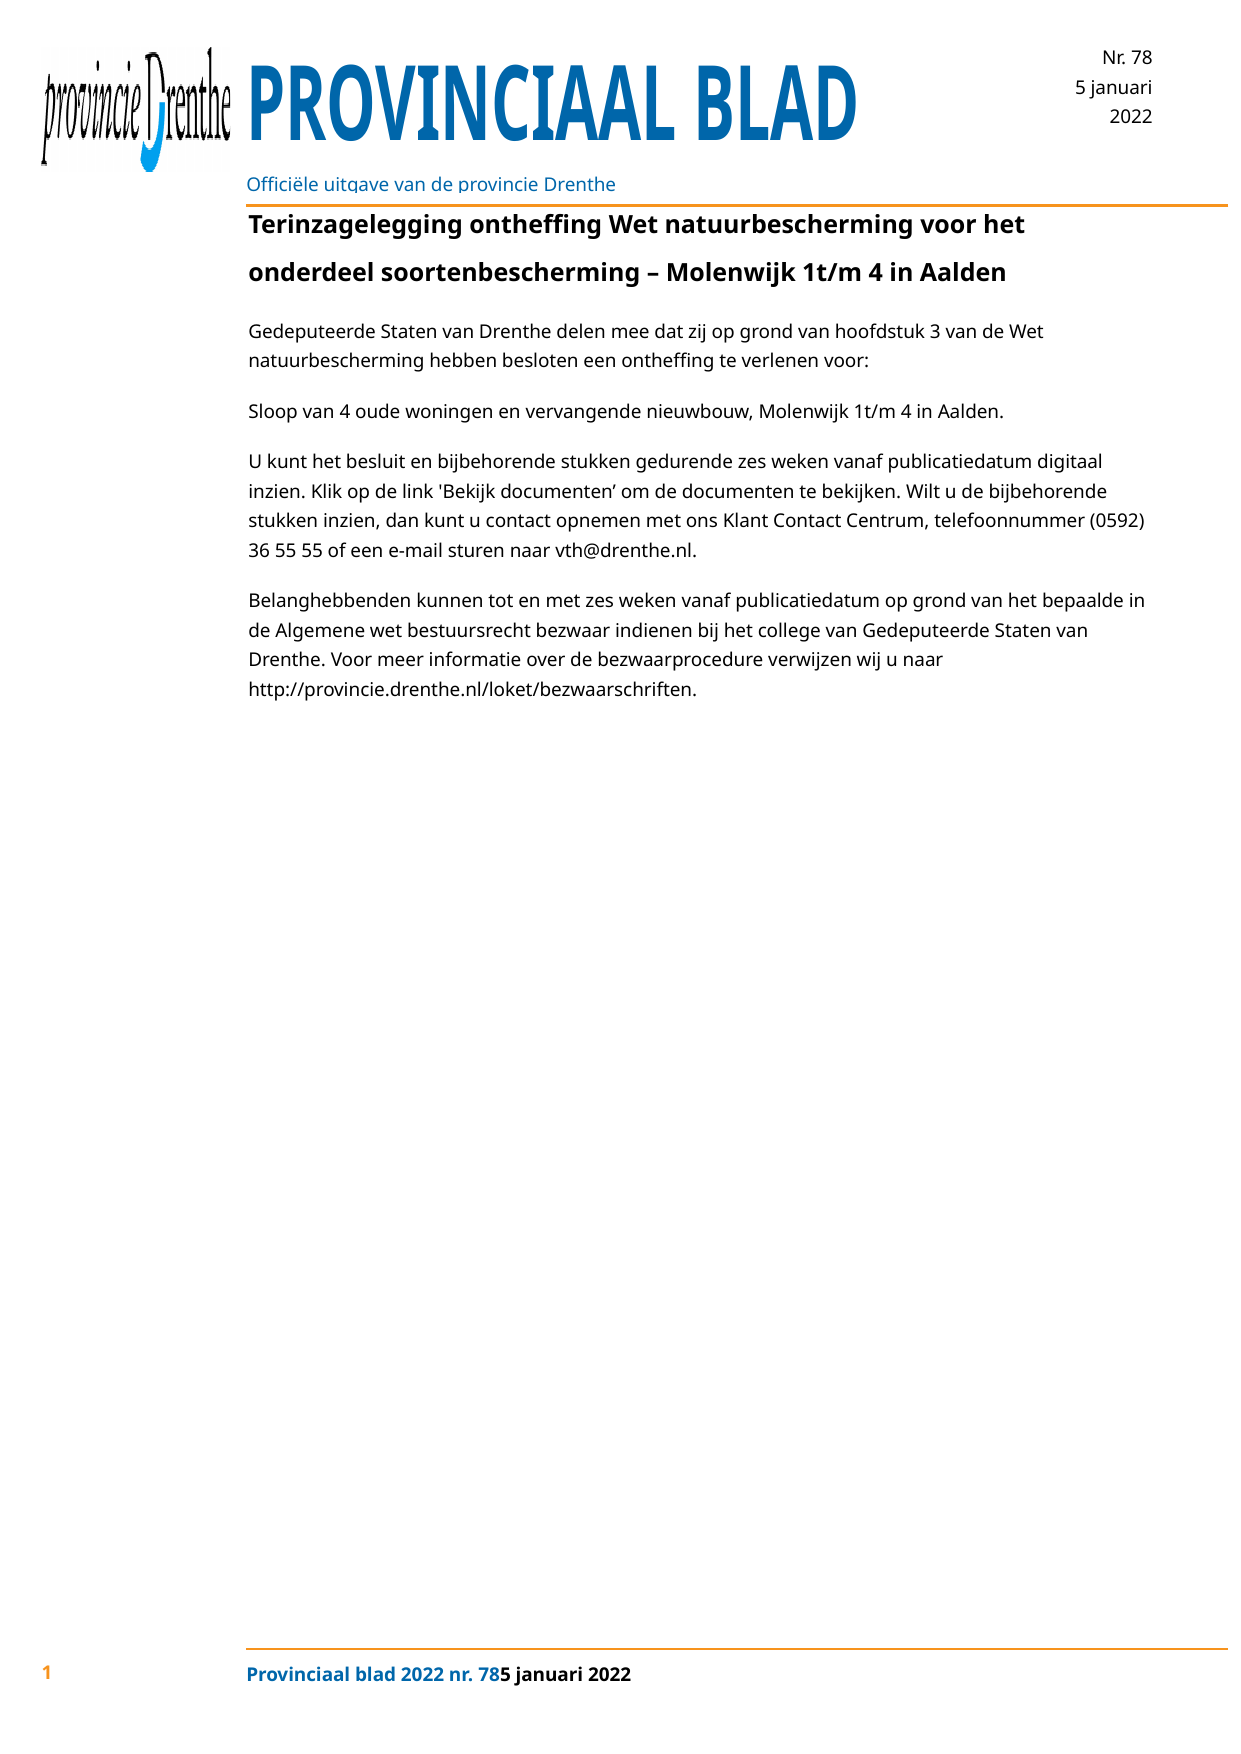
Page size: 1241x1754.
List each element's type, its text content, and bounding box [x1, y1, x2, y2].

text Belanghebbenden kunnen tot en met zes weken vanaf publicatiedatum op grond van het bepaalde in de Algemene wet bestuursrecht bezwaar indienen bij het college van Gedeputeerde Staten van Drenthe. Voor meer informatie over de bezwaarprocedure verwijzen wij u naar http://provincie.drenthe.nl/loket/bezwaarschriften. [248, 587, 1152, 702]
text Terinzagelegging ontheffing Wet natuurbescherming voor het onderdeel soortenbescherming – Molenwijk 1t/m 4 in Aalden [248, 207, 1152, 288]
picture [41, 47, 231, 172]
text U kunt het besluit en bijbehorende stukken gedurende zes weken vanaf publicatiedatum digitaal inzien. Klik op de link 'Bekijk documenten’ om de documenten te bekijken. Wilt u de bijbehorende stukken inzien, dan kunt u contact opnemen met ons Klant Contact Centrum, telefoonnummer (0592) 36 55 55 of een e-mail sturen naar vth@drenthe.nl. [248, 448, 1152, 563]
text Gedeputeerde Staten van Drenthe delen mee dat zij op grond van hoofdstuk 3 van de Wet natuurbescherming hebben besloten een ontheffing te verlenen voor: [248, 318, 1152, 373]
text Sloop van 4 oude woningen en vervangende nieuwbouw, Molenwijk 1t/m 4 in Aalden. [248, 398, 1152, 424]
